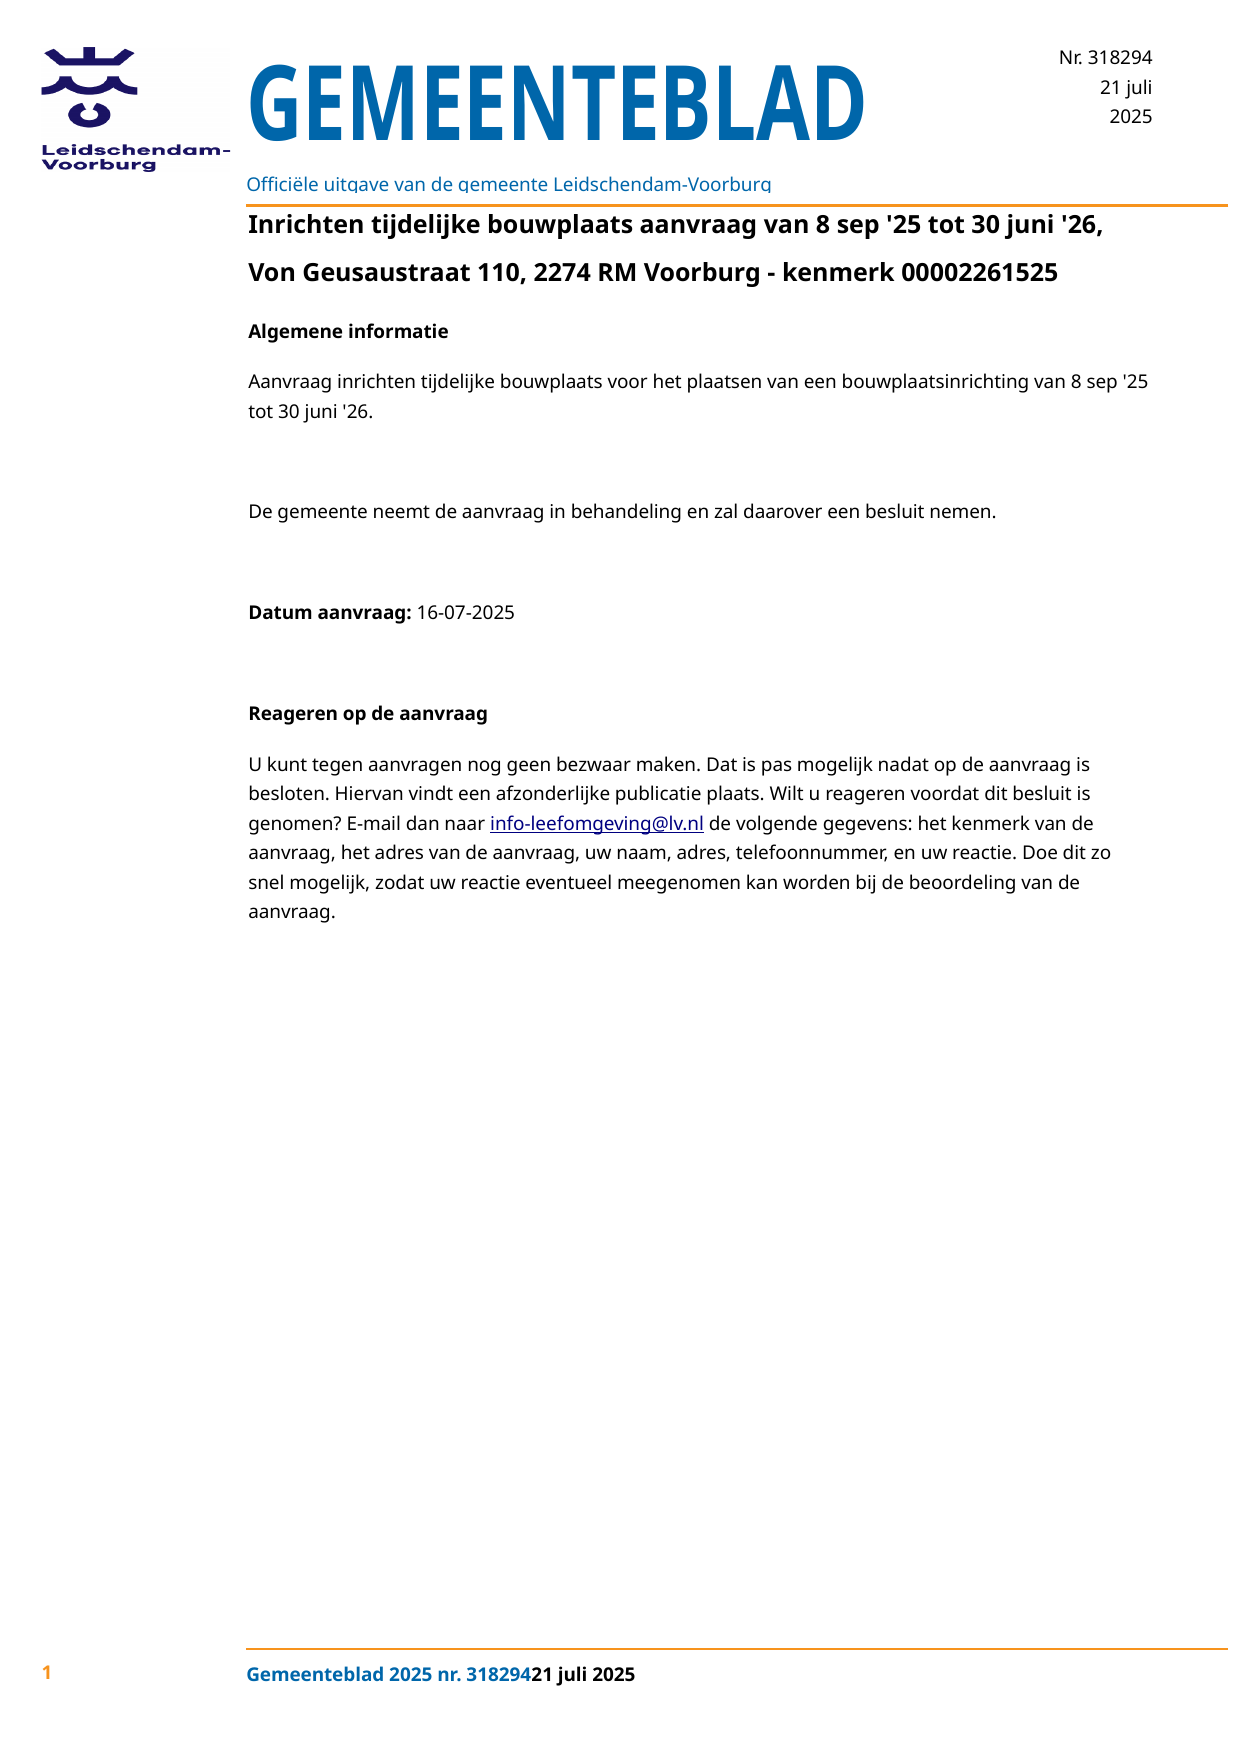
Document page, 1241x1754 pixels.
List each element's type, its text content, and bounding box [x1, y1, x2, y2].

picture [41, 47, 231, 172]
text U kunt tegen aanvragen nog geen bezwaar maken. Dat is pas mogelijk nadat op de aanvraag is besloten. Hiervan vindt een afzonderlijke publicatie plaats. Wilt u reageren voordat dit besluit is genomen? E-mail dan naar info-leefomgeving@lv.nl de volgende gegevens: het kenmerk van de aanvraag, het adres van de aanvraag, uw naam, adres, telefoonnummer, en uw reactie. Doe dit zo snel mogelijk, zodat uw reactie eventueel meegenomen kan worden bij de beoordeling van de aanvraag. [248, 751, 1152, 924]
text Reageren op de aanvraag [248, 700, 1152, 726]
text De gemeente neemt de aanvraag in behandeling en zal daarover een besluit nemen. [248, 499, 1152, 524]
text Algemene informatie [248, 318, 1152, 344]
text Aanvraag inrichten tijdelijke bouwplaats voor het plaatsen van een bouwplaatsinrichting van 8 sep '25 tot 30 juni '26. [248, 368, 1152, 424]
text Inrichten tijdelijke bouwplaats aanvraag van 8 sep '25 tot 30 juni '26, Von Geusaustraat 110, 2274 RM Voorburg - kenmerk 00002261525 [248, 207, 1152, 288]
text Datum aanvraag: 16-07-2025 [248, 599, 1152, 625]
